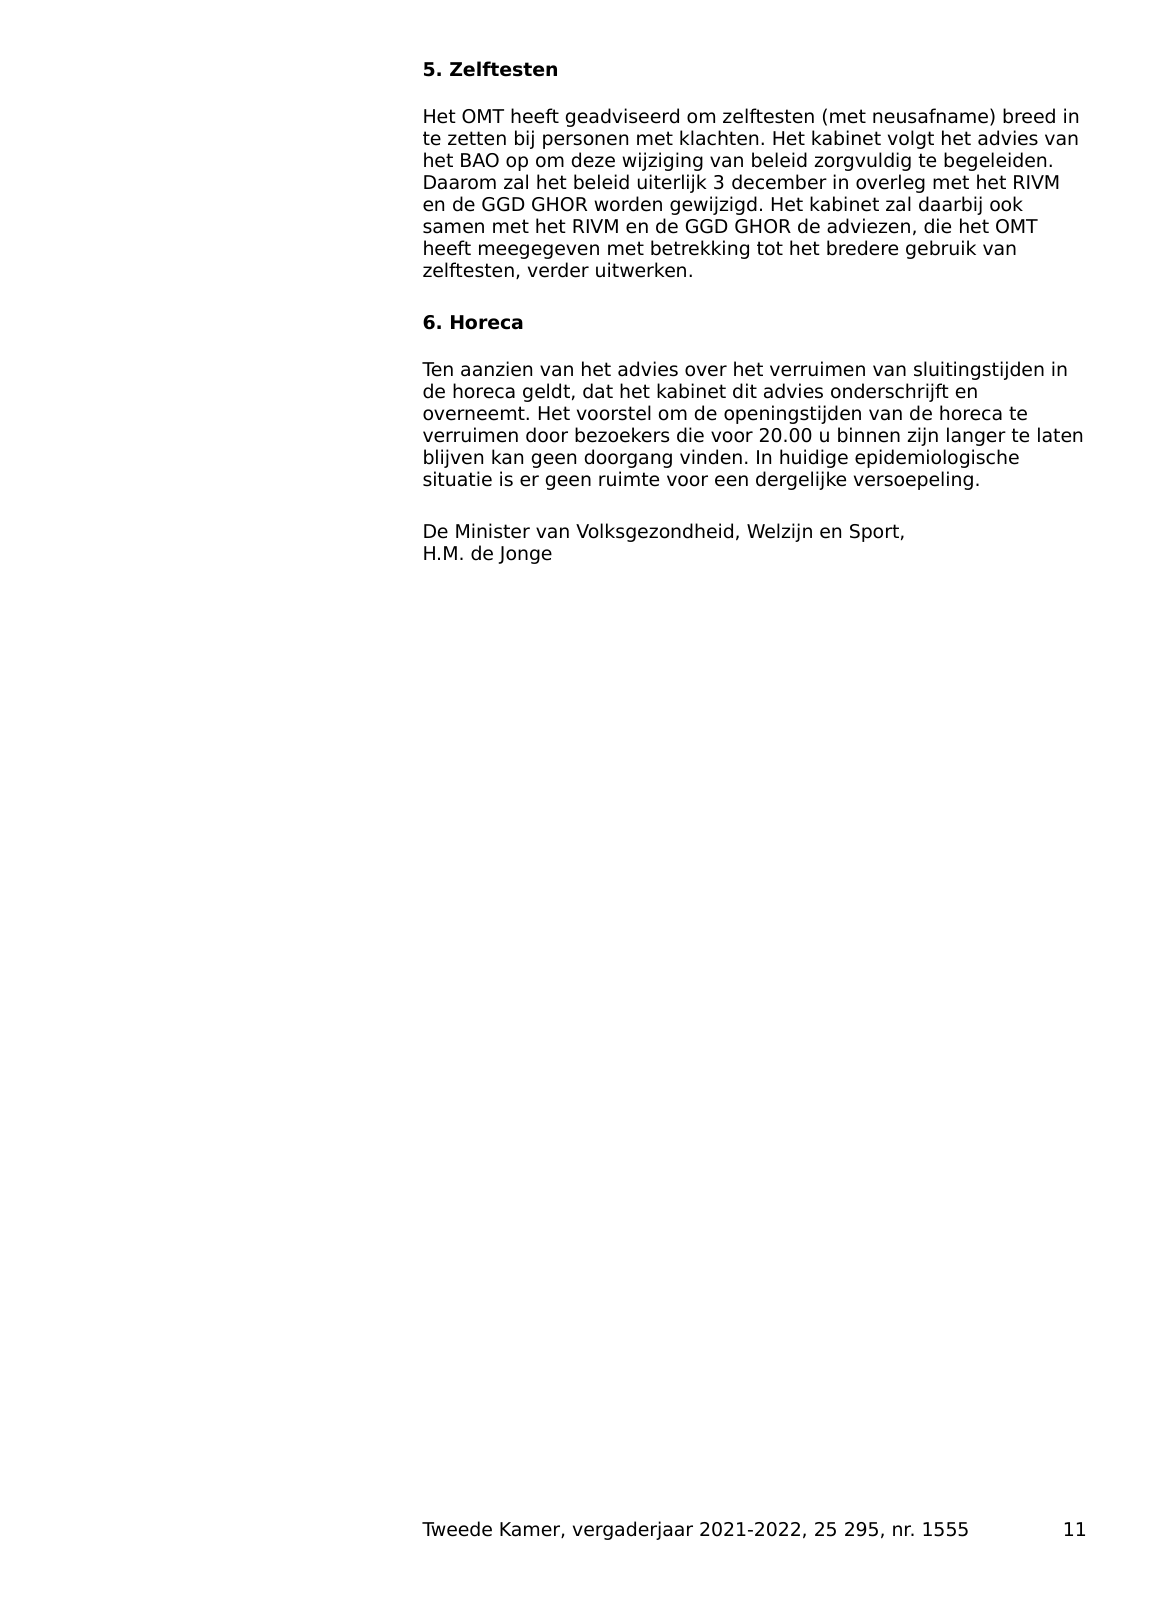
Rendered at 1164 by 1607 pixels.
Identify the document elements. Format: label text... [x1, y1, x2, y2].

text De Minister van Volksgezondheid, Welzijn en Sport, H.M. de Jonge [422, 521, 1087, 565]
subtitle 6. Horeca [422, 312, 1087, 334]
subtitle 5. Zelftesten [422, 59, 1087, 81]
text Het OMT heeft geadviseerd om zelftesten (met neusafname) breed in te zetten bij personen met klachten. Het kabinet volgt het advies van het BAO op om deze wijziging van beleid zorgvuldig te begeleiden. Daarom zal het beleid uiterlijk 3 december in overleg met het RIVM en de GGD GHOR worden gewijzigd. Het kabinet zal daarbij ook samen met het RIVM en de GGD GHOR de adviezen, die het OMT heeft meegegeven met betrekking tot het bredere gebruik van zelftesten, verder uitwerken. [422, 106, 1087, 282]
text Ten aanzien van het advies over het verruimen van sluitingstijden in de horeca geldt, dat het kabinet dit advies onderschrijft en overneemt. Het voorstel om de openingstijden van de horeca te verruimen door bezoekers die voor 20.00 u binnen zijn langer te laten blijven kan geen doorgang vinden. In huidige epidemiologische situatie is er geen ruimte voor een dergelijke versoepeling. [422, 359, 1087, 491]
